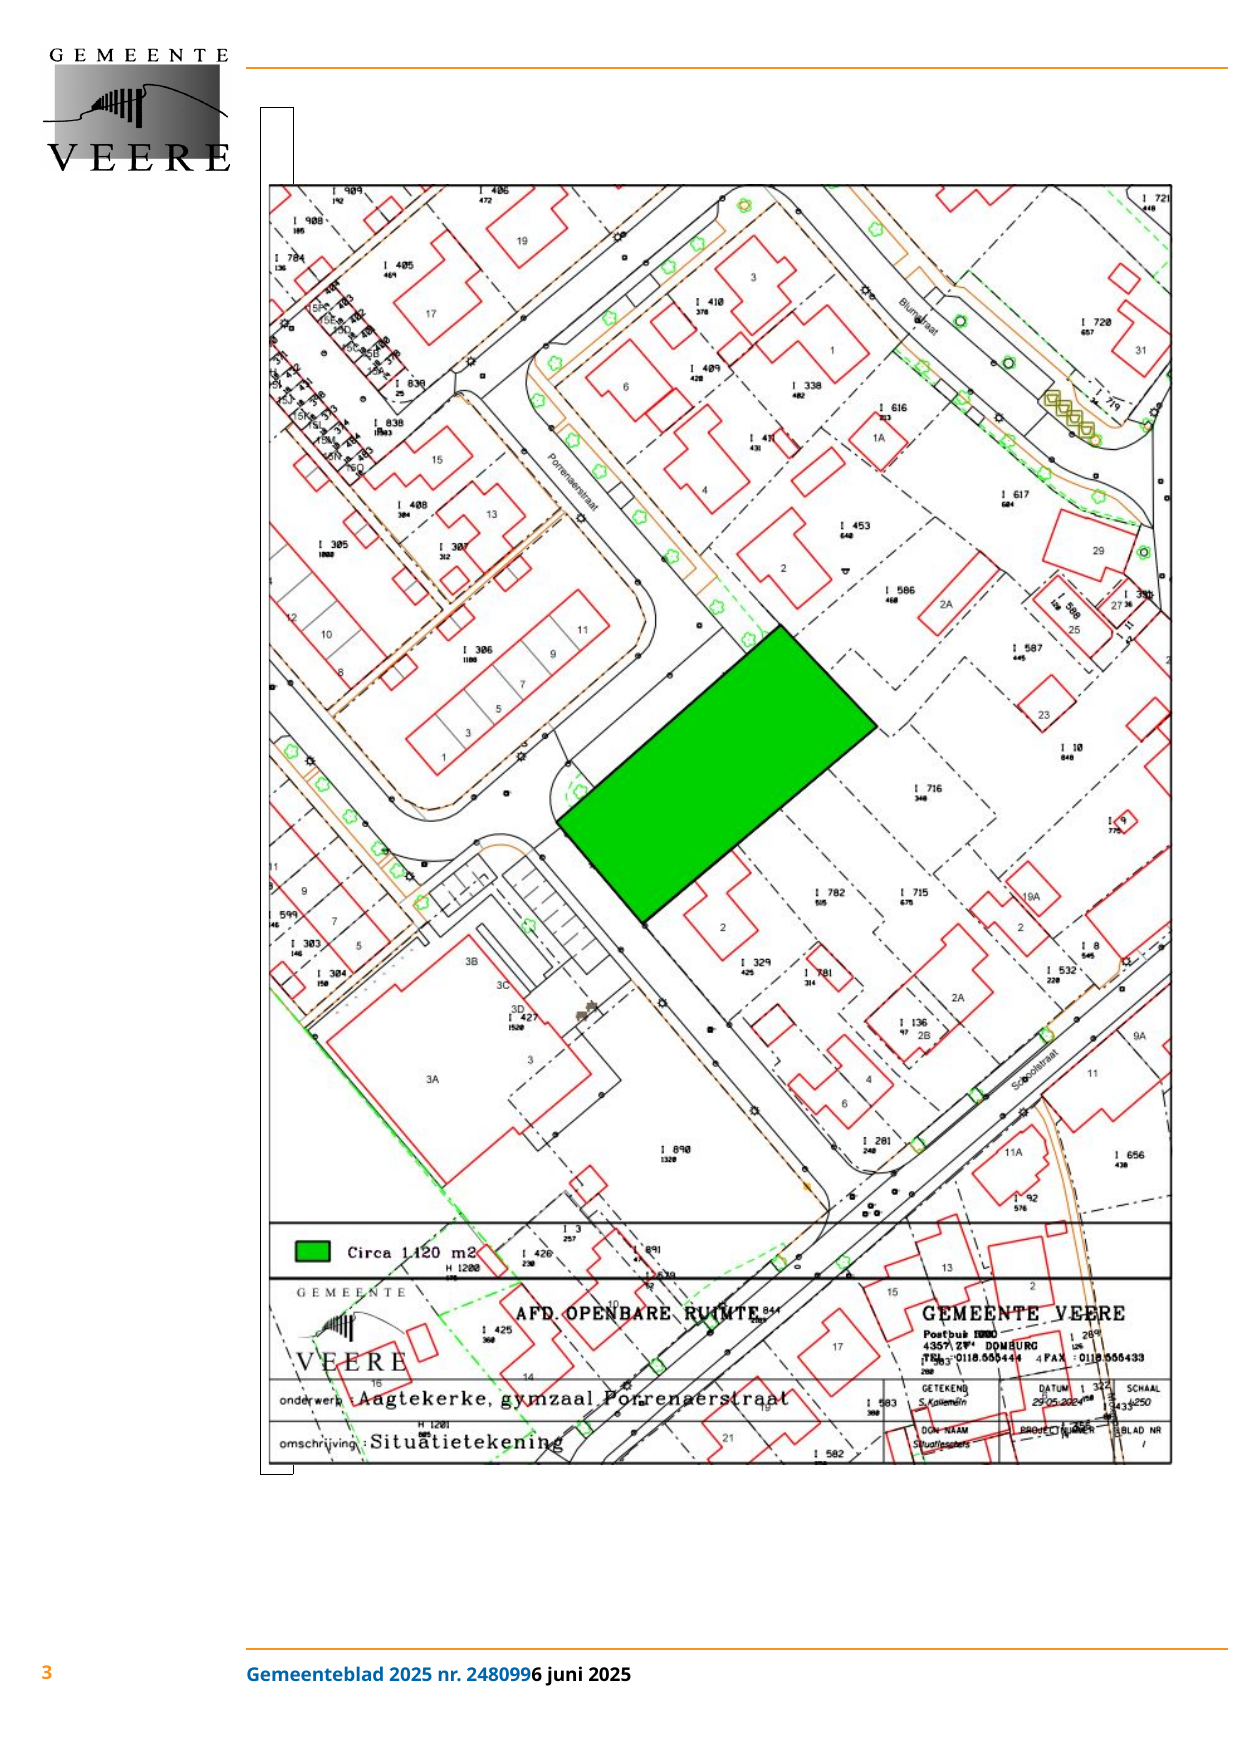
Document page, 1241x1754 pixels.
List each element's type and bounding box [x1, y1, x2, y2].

picture [41, 47, 231, 172]
picture [268, 184, 1173, 1465]
